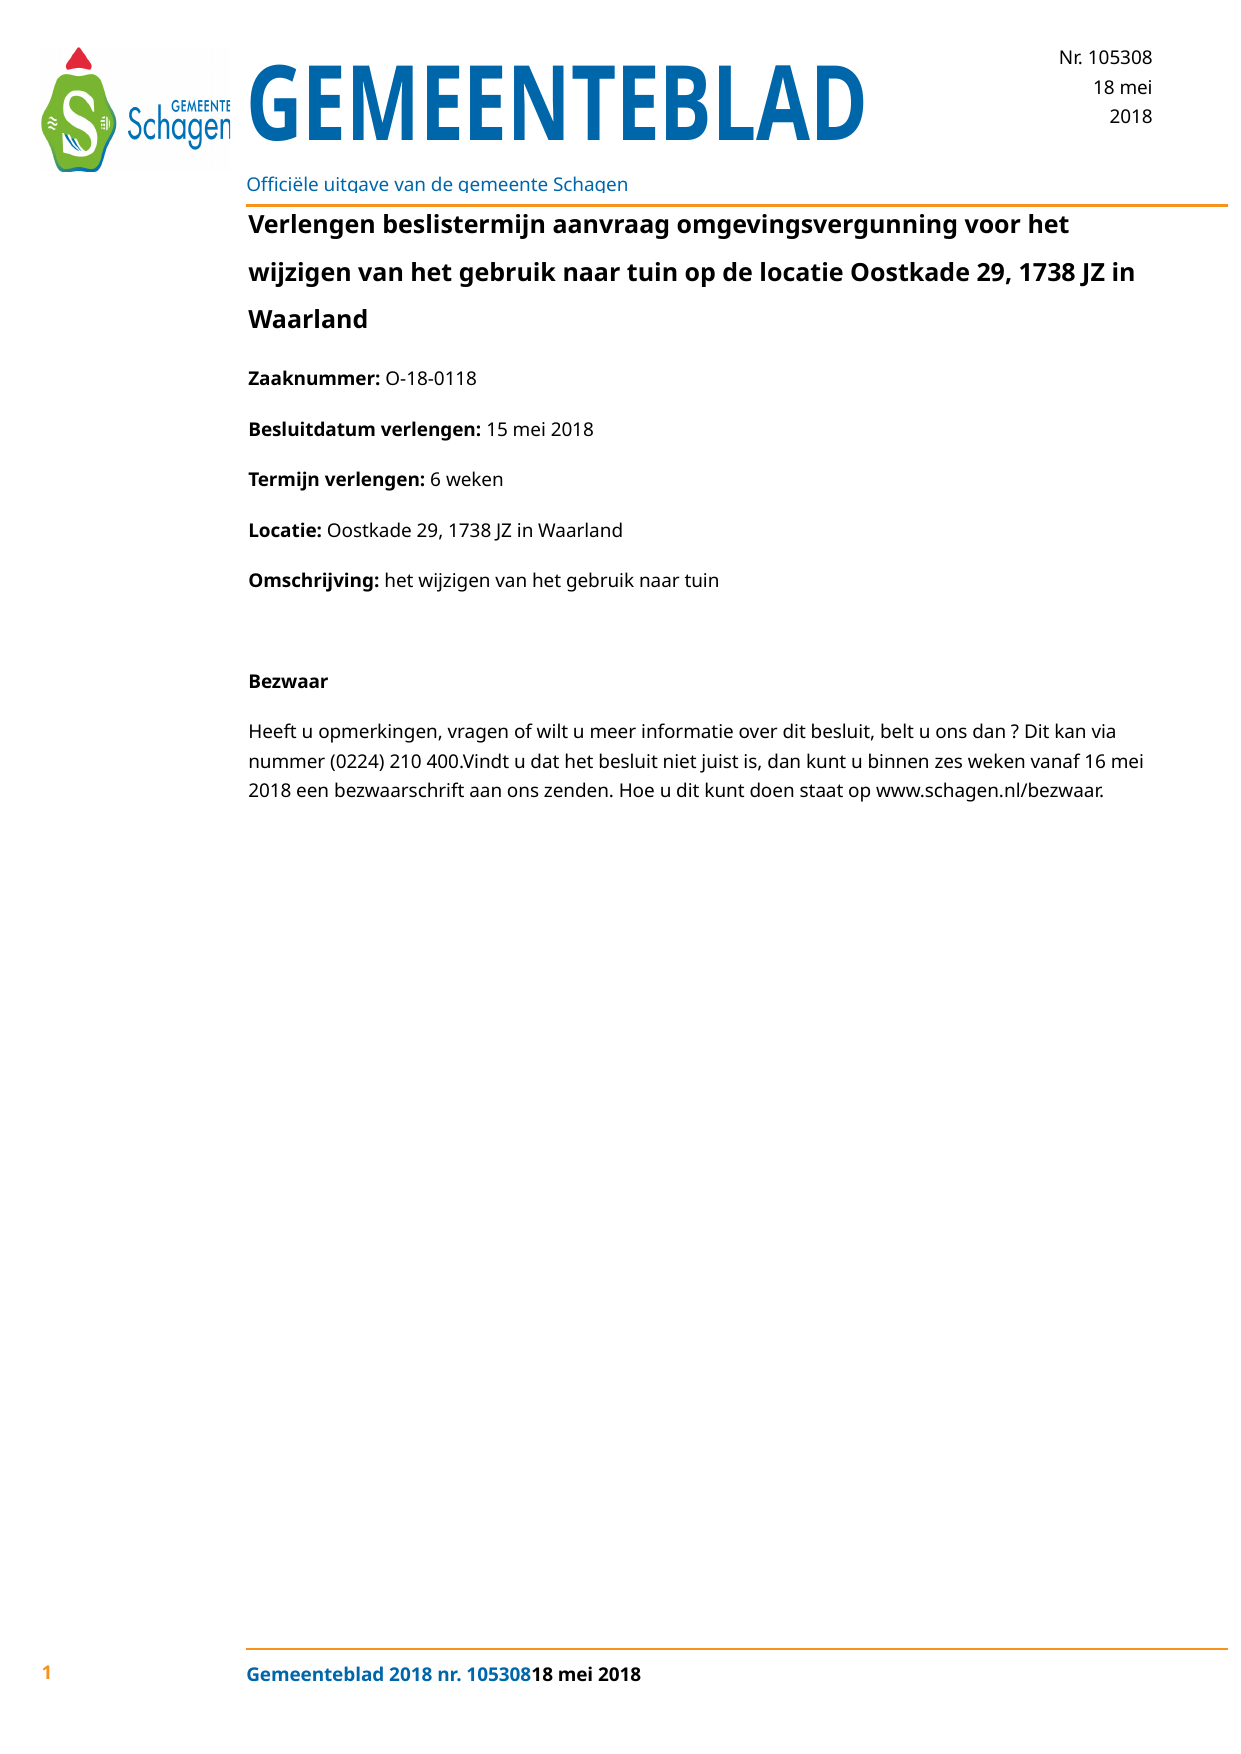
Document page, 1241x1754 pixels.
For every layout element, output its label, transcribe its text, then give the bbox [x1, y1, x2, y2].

picture [41, 47, 231, 172]
text Bezwaar [248, 668, 1152, 694]
text Omschrijving: het wijzigen van het gebruik naar tuin [248, 567, 1152, 593]
text Heeft u opmerkingen, vragen of wilt u meer informatie over dit besluit, belt u ons dan ? Dit kan via nummer (0224) 210 400.Vindt u dat het besluit niet juist is, dan kunt u binnen zes weken vanaf 16 mei 2018 een bezwaarschrift aan ons zenden. Hoe u dit kunt doen staat op www.schagen.nl/bezwaar. [248, 718, 1152, 803]
text Locatie: Oostkade 29, 1738 JZ in Waarland [248, 517, 1152, 542]
text Verlengen beslistermijn aanvraag omgevingsvergunning voor het wijzigen van het gebruik naar tuin op de locatie Oostkade 29, 1738 JZ in Waarland [248, 207, 1152, 336]
text Besluitdatum verlengen: 15 mei 2018 [248, 416, 1152, 442]
text Zaaknummer: O-18-0118 [248, 366, 1152, 391]
text Termijn verlengen: 6 weken [248, 466, 1152, 492]
